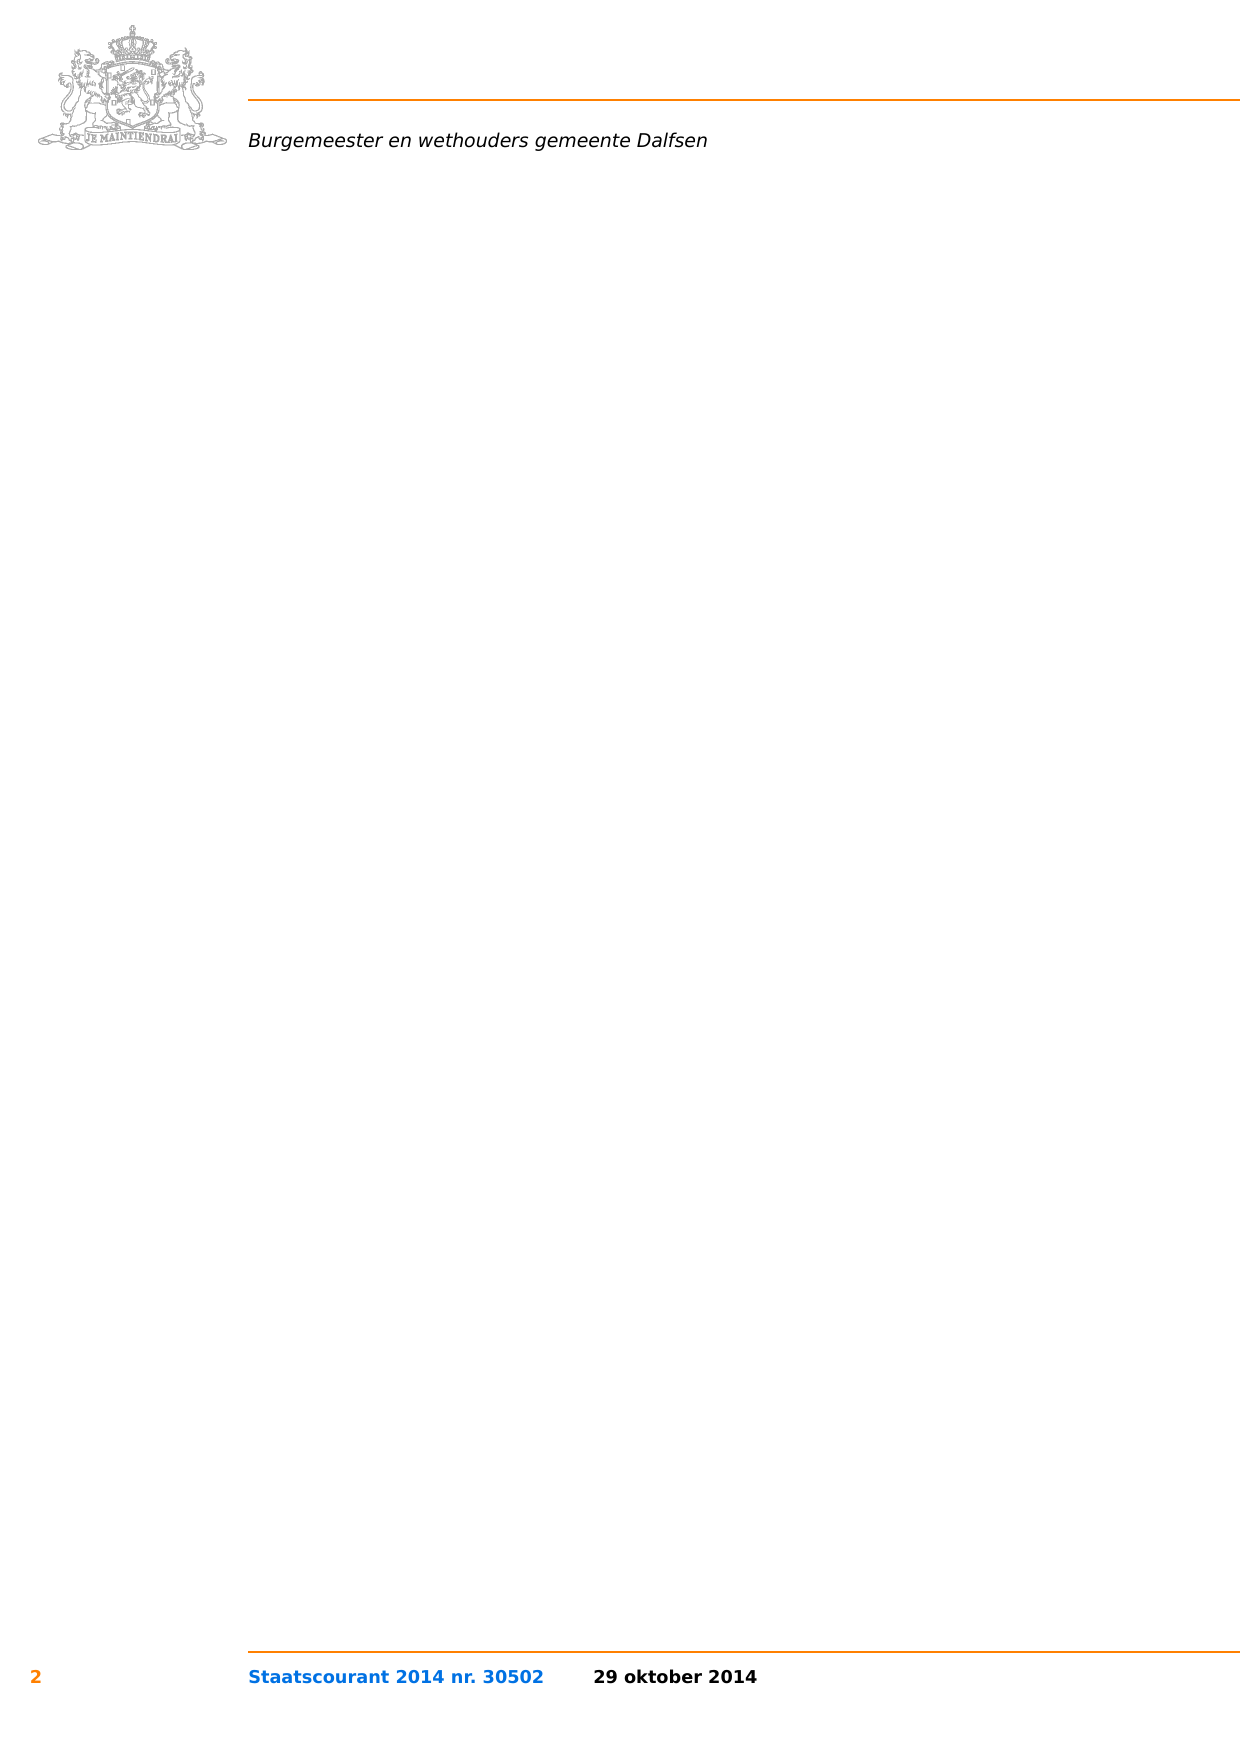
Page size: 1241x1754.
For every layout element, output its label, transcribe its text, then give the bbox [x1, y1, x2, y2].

picture [38, 25, 227, 150]
text Burgemeester en wethouders gemeente Dalfsen [248, 130, 1163, 152]
